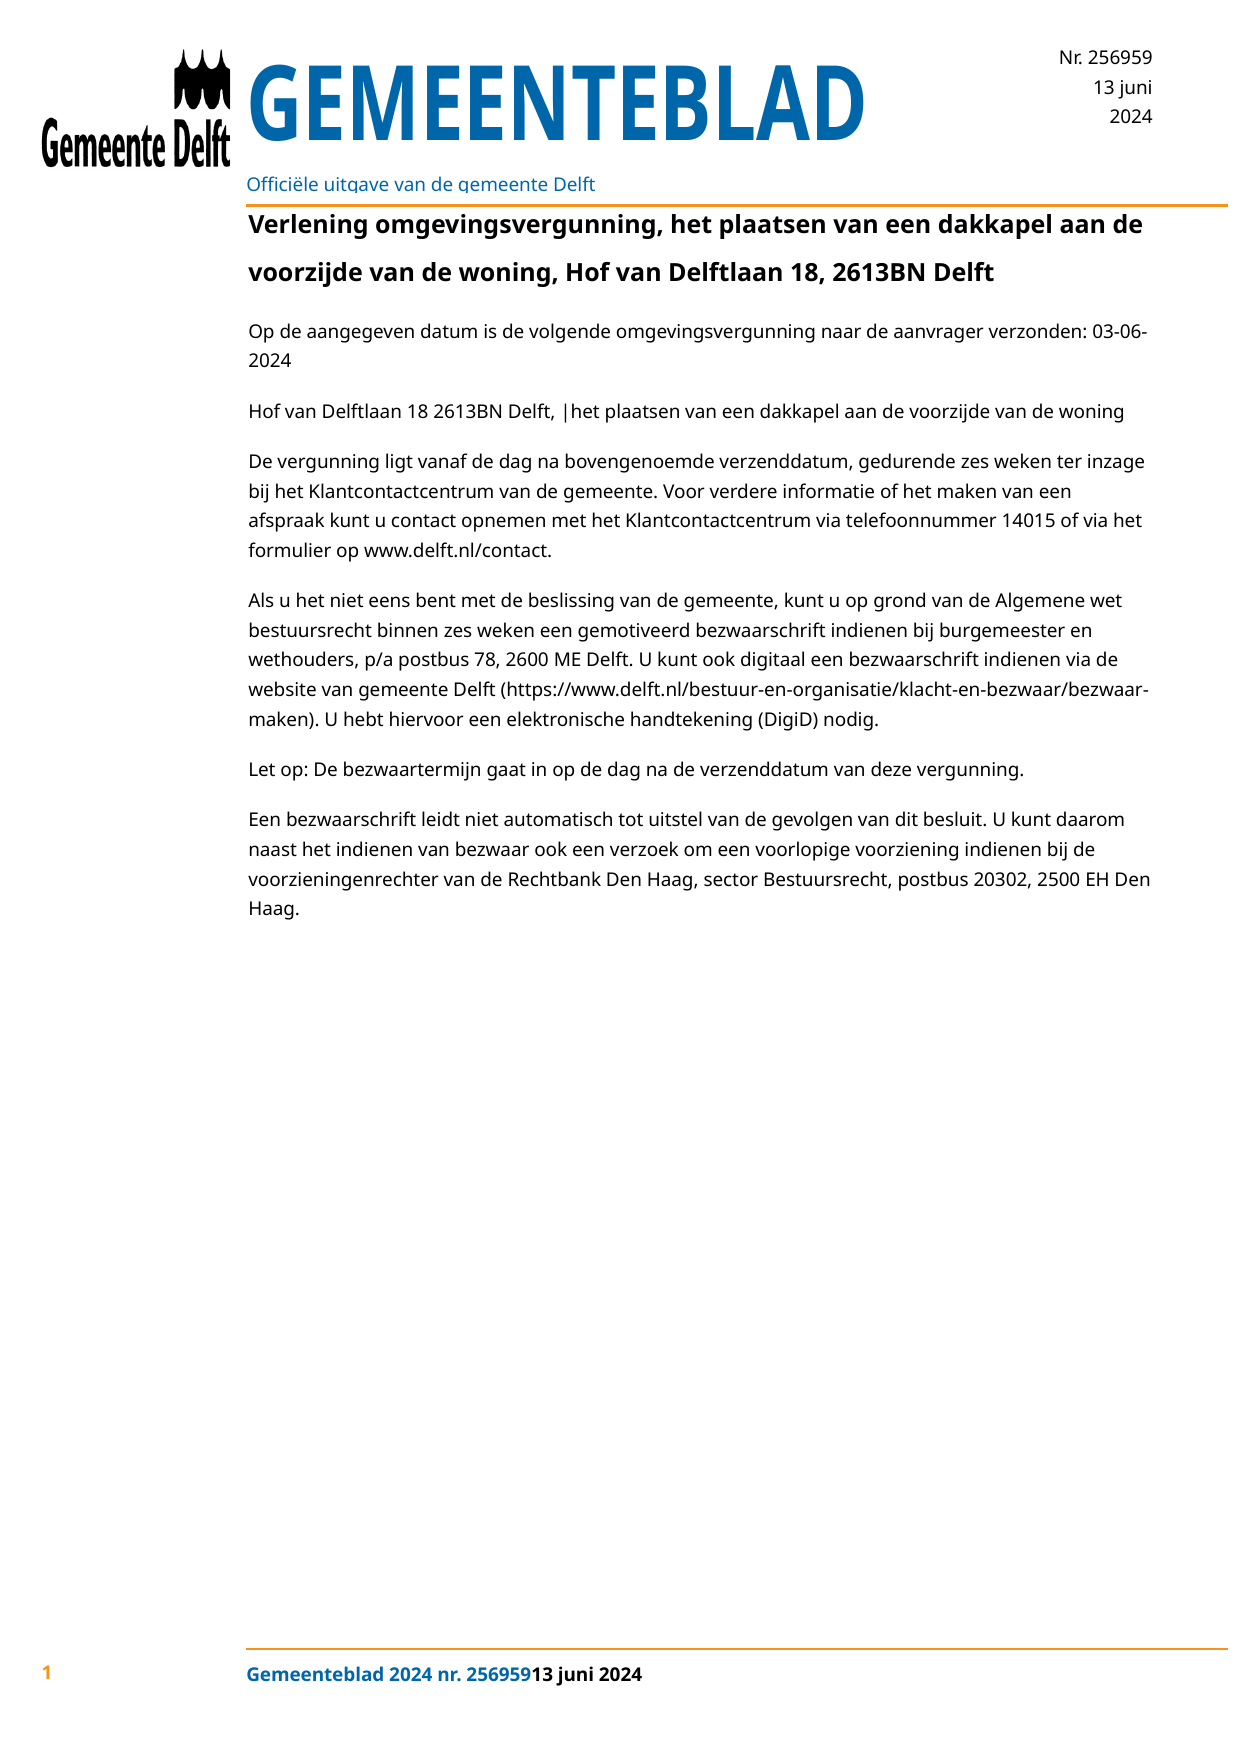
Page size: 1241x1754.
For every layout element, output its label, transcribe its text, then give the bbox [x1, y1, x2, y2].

text Verlening omgevingsvergunning, het plaatsen van een dakkapel aan de voorzijde van de woning, Hof van Delftlaan 18, 2613BN Delft [248, 207, 1152, 288]
picture [41, 47, 231, 172]
text Op de aangegeven datum is de volgende omgevingsvergunning naar de aanvrager verzonden: 03-06-2024 [248, 318, 1152, 373]
text Let op: De bezwaartermijn gaat in op de dag na de verzenddatum van deze vergunning. [248, 756, 1152, 782]
text Een bezwaarschrift leidt niet automatisch tot uitstel van de gevolgen van dit besluit. U kunt daarom naast het indienen van bezwaar ook een verzoek om een voorlopige voorziening indienen bij de voorzieningenrechter van de Rechtbank Den Haag, sector Bestuursrecht, postbus 20302, 2500 EH Den Haag. [248, 807, 1152, 921]
text Als u het niet eens bent met de beslissing van de gemeente, kunt u op grond van de Algemene wet bestuursrecht binnen zes weken een gemotiveerd bezwaarschrift indienen bij burgemeester en wethouders, p/a postbus 78, 2600 ME Delft. U kunt ook digitaal een bezwaarschrift indienen via de website van gemeente Delft (https://www.delft.nl/bestuur-en-organisatie/klacht-en-bezwaar/bezwaar-maken). U hebt hiervoor een elektronische handtekening (DigiD) nodig. [248, 587, 1152, 732]
text De vergunning ligt vanaf de dag na bovengenoemde verzenddatum, gedurende zes weken ter inzage bij het Klantcontactcentrum van de gemeente. Voor verdere informatie of het maken van een afspraak kunt u contact opnemen met het Klantcontactcentrum via telefoonnummer 14015 of via het formulier op www.delft.nl/contact. [248, 448, 1152, 563]
text Hof van Delftlaan 18 2613BN Delft, |het plaatsen van een dakkapel aan de voorzijde van de woning [248, 398, 1152, 424]
